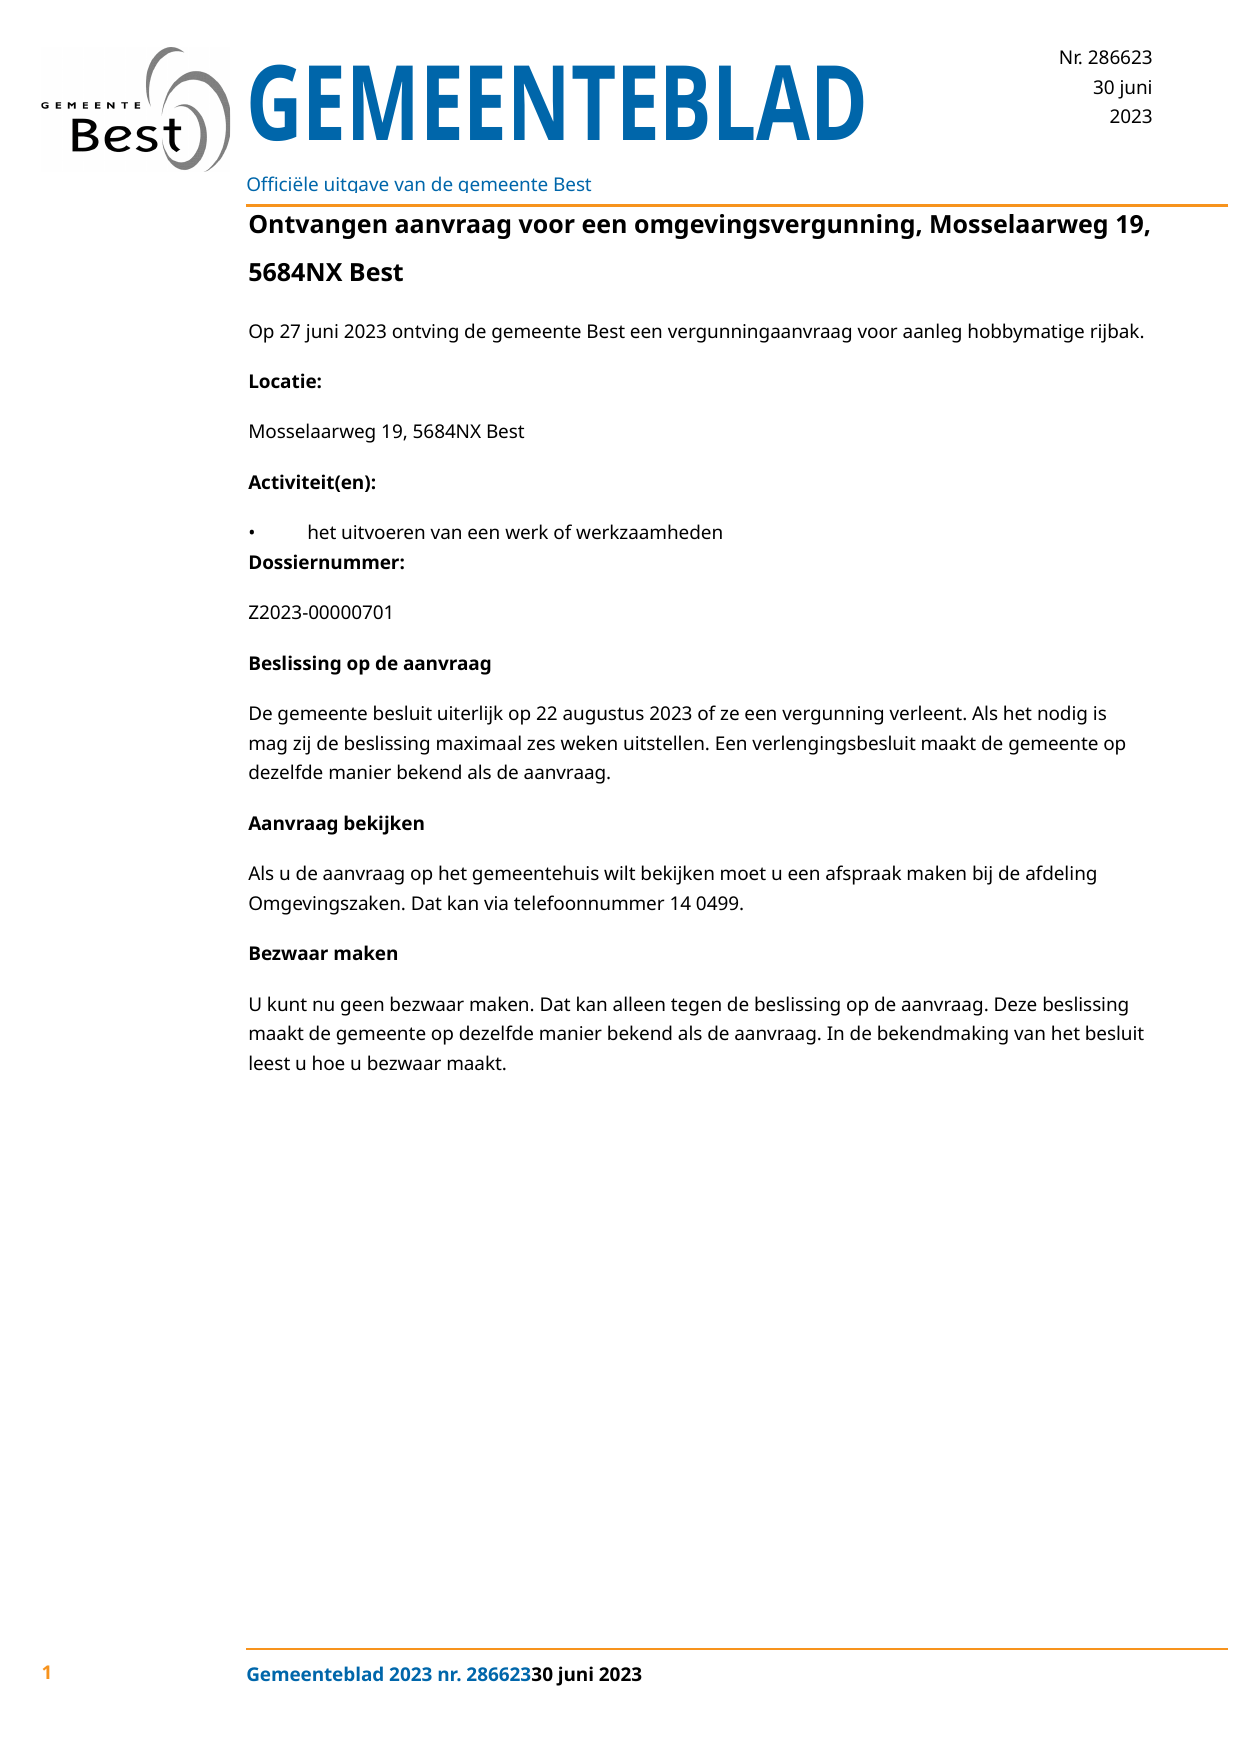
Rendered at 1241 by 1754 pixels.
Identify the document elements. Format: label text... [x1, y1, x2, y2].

text Op 27 juni 2023 ontving de gemeente Best een vergunningaanvraag voor aanleg hobbymatige rijbak. [248, 318, 1152, 344]
text Ontvangen aanvraag voor een omgevingsvergunning, Mosselaarweg 19, 5684NX Best [248, 207, 1152, 288]
text Als u de aanvraag op het gemeentehuis wilt bekijken moet u een afspraak maken bij de afdeling Omgevingszaken. Dat kan via telefoonnummer 14 0499. [248, 860, 1152, 916]
text Dossiernummer: [248, 549, 1152, 575]
text U kunt nu geen bezwaar maken. Dat kan alleen tegen de beslissing op de aanvraag. Deze beslissing maakt de gemeente op dezelfde manier bekend als de aanvraag. In de bekendmaking van het besluit leest u hoe u bezwaar maakt. [248, 991, 1152, 1076]
text Aanvraag bekijken [248, 810, 1152, 836]
text Locatie: [248, 368, 1152, 394]
list het uitvoeren van een werk of werkzaamheden [248, 519, 1152, 545]
text Mosselaarweg 19, 5684NX Best [248, 419, 1152, 444]
text Activiteit(en): [248, 469, 1152, 495]
text Bezwaar maken [248, 940, 1152, 966]
text De gemeente besluit uiterlijk op 22 augustus 2023 of ze een vergunning verleent. Als het nodig is mag zij de beslissing maximaal zes weken uitstellen. Een verlengingsbesluit maakt de gemeente op dezelfde manier bekend als de aanvraag. [248, 700, 1152, 785]
picture [41, 47, 231, 172]
text Z2023-00000701 [248, 599, 1152, 625]
text Beslissing op de aanvraag [248, 650, 1152, 676]
